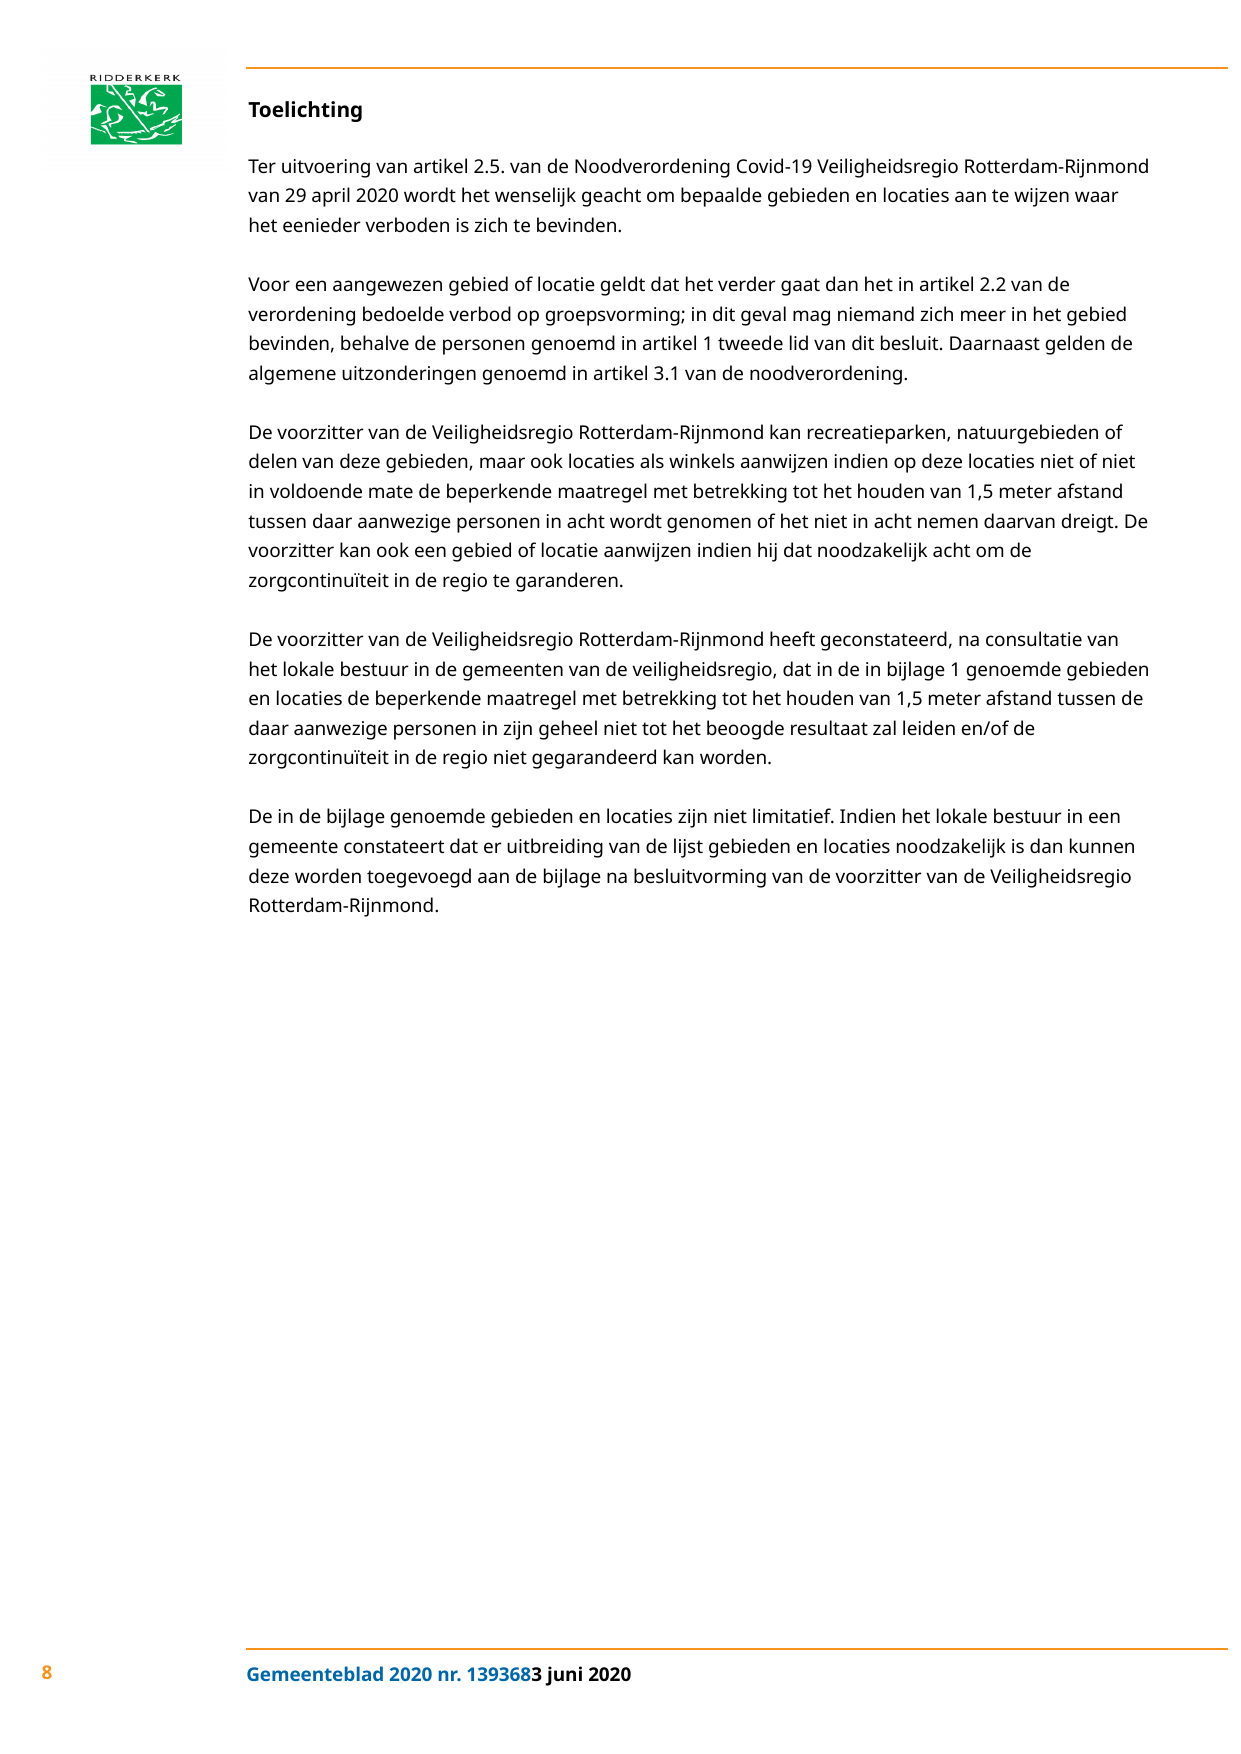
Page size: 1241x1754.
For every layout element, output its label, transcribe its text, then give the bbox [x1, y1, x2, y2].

text Voor een aangewezen gebied of locatie geldt dat het verder gaat dan het in artikel 2.2 van de verordening bedoelde verbod op groepsvorming; in dit geval mag niemand zich meer in het gebied bevinden, behalve de personen genoemd in artikel 1 tweede lid van dit besluit. Daarnaast gelden de algemene uitzonderingen genoemd in artikel 3.1 van de noodverordening. [248, 271, 1152, 386]
text De voorzitter van de Veiligheidsregio Rotterdam-Rijnmond kan recreatieparken, natuurgebieden of delen van deze gebieden, maar ook locaties als winkels aanwijzen indien op deze locaties niet of niet in voldoende mate de beperkende maatregel met betrekking tot het houden van 1,5 meter afstand tussen daar aanwezige personen in acht wordt genomen of het niet in acht nemen daarvan dreigt. De voorzitter kan ook een gebied of locatie aanwijzen indien hij dat noodzakelijk acht om de zorgcontinuïteit in de regio te garanderen. [248, 419, 1152, 593]
text Toelichting [248, 95, 1152, 123]
text De voorzitter van de Veiligheidsregio Rotterdam-Rijnmond heeft geconstateerd, na consultatie van het lokale bestuur in de gemeenten van de veiligheidsregio, dat in de in bijlage 1 genoemde gebieden en locaties de beperkende maatregel met betrekking tot het houden van 1,5 meter afstand tussen de daar aanwezige personen in zijn geheel niet tot het beoogde resultaat zal leiden en/of de zorgcontinuïteit in de regio niet gegarandeerd kan worden. [248, 626, 1152, 770]
text De in de bijlage genoemde gebieden en locaties zijn niet limitatief. Indien het lokale bestuur in een gemeente constateert dat er uitbreiding van de lijst gebieden en locaties noodzakelijk is dan kunnen deze worden toegevoegd aan de bijlage na besluitvorming van de voorzitter van de Veiligheidsregio Rotterdam-Rijnmond. [248, 804, 1152, 918]
text Ter uitvoering van artikel 2.5. van de Noodverordening Covid-19 Veiligheidsregio Rotterdam-Rijnmond van 29 april 2020 wordt het wenselijk geacht om bepaalde gebieden en locaties aan te wijzen waar het eenieder verboden is zich te bevinden. [248, 153, 1152, 238]
picture [41, 47, 231, 172]
